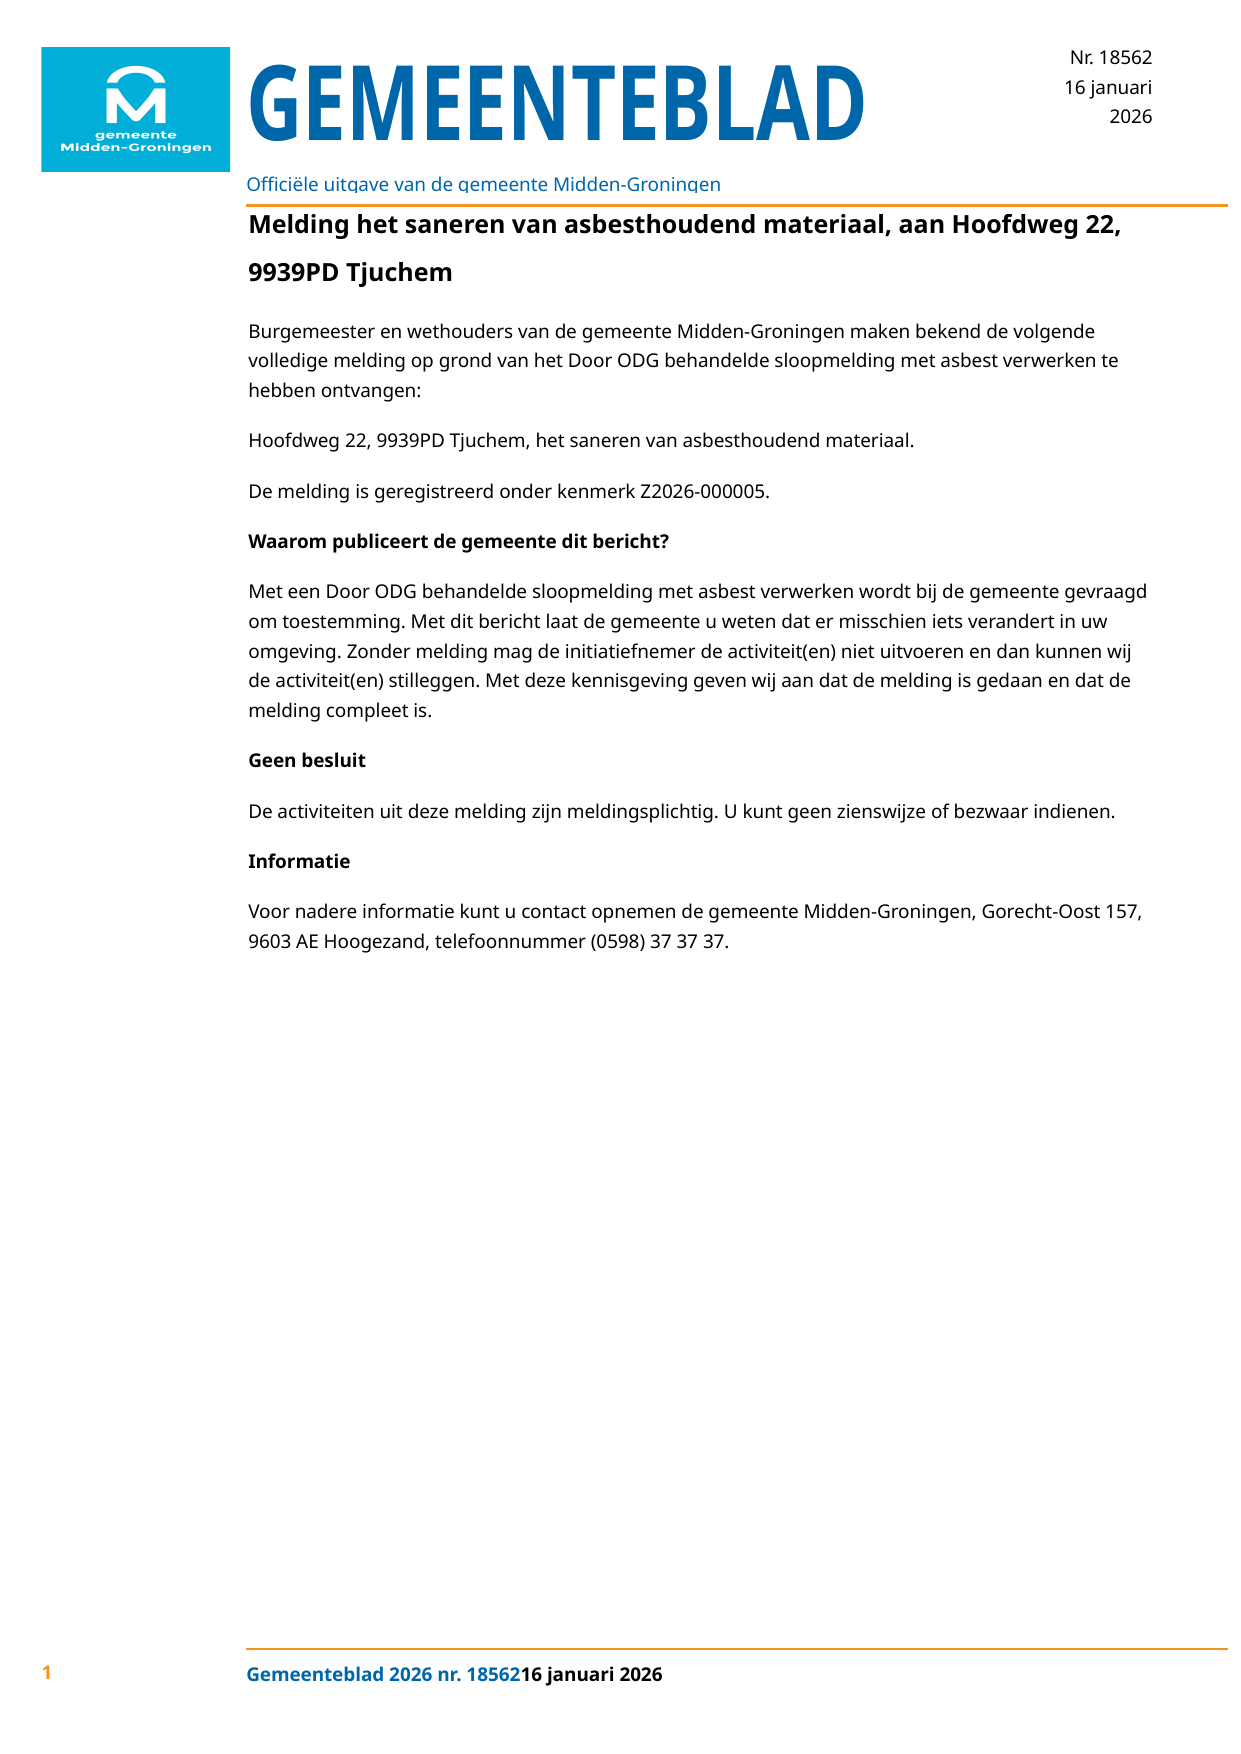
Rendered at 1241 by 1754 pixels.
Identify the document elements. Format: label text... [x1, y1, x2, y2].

text Waarom publiceert de gemeente dit bericht? [248, 528, 1152, 554]
text Voor nadere informatie kunt u contact opnemen de gemeente Midden-Groningen, Gorecht-Oost 157, 9603 AE Hoogezand, telefoonnummer (0598) 37 37 37. [248, 899, 1152, 954]
text Hoofdweg 22, 9939PD Tjuchem, het saneren van asbesthoudend materiaal. [248, 427, 1152, 453]
text De melding is geregistreerd onder kenmerk Z2026-000005. [248, 478, 1152, 504]
text Melding het saneren van asbesthoudend materiaal, aan Hoofdweg 22, 9939PD Tjuchem [248, 207, 1152, 288]
picture [108, 66, 164, 82]
picture [107, 89, 165, 122]
text Geen besluit [248, 747, 1152, 773]
text De activiteiten uit deze melding zijn meldingsplichtig. U kunt geen zienswijze of bezwaar indienen. [248, 798, 1152, 824]
text Informatie [248, 848, 1152, 874]
picture [184, 146, 190, 153]
text Met een Door ODG behandelde sloopmelding met asbest verwerken wordt bij de gemeente gevraagd om toestemming. Met dit bericht laat de gemeente u weten dat er misschien iets verandert in uw omgeving. Zonder melding mag de initiatiefnemer de activiteit(en) niet uitvoeren en dan kunnen wij de activiteit(en) stilleggen. Met deze kennisgeving geven wij aan dat de melding is gedaan en dat de melding compleet is. [248, 579, 1152, 723]
text Burgemeester en wethouders van de gemeente Midden-Groningen maken bekend de volgende volledige melding op grond van het Door ODG behandelde sloopmelding met asbest verwerken te hebben ontvangen: [248, 318, 1152, 403]
